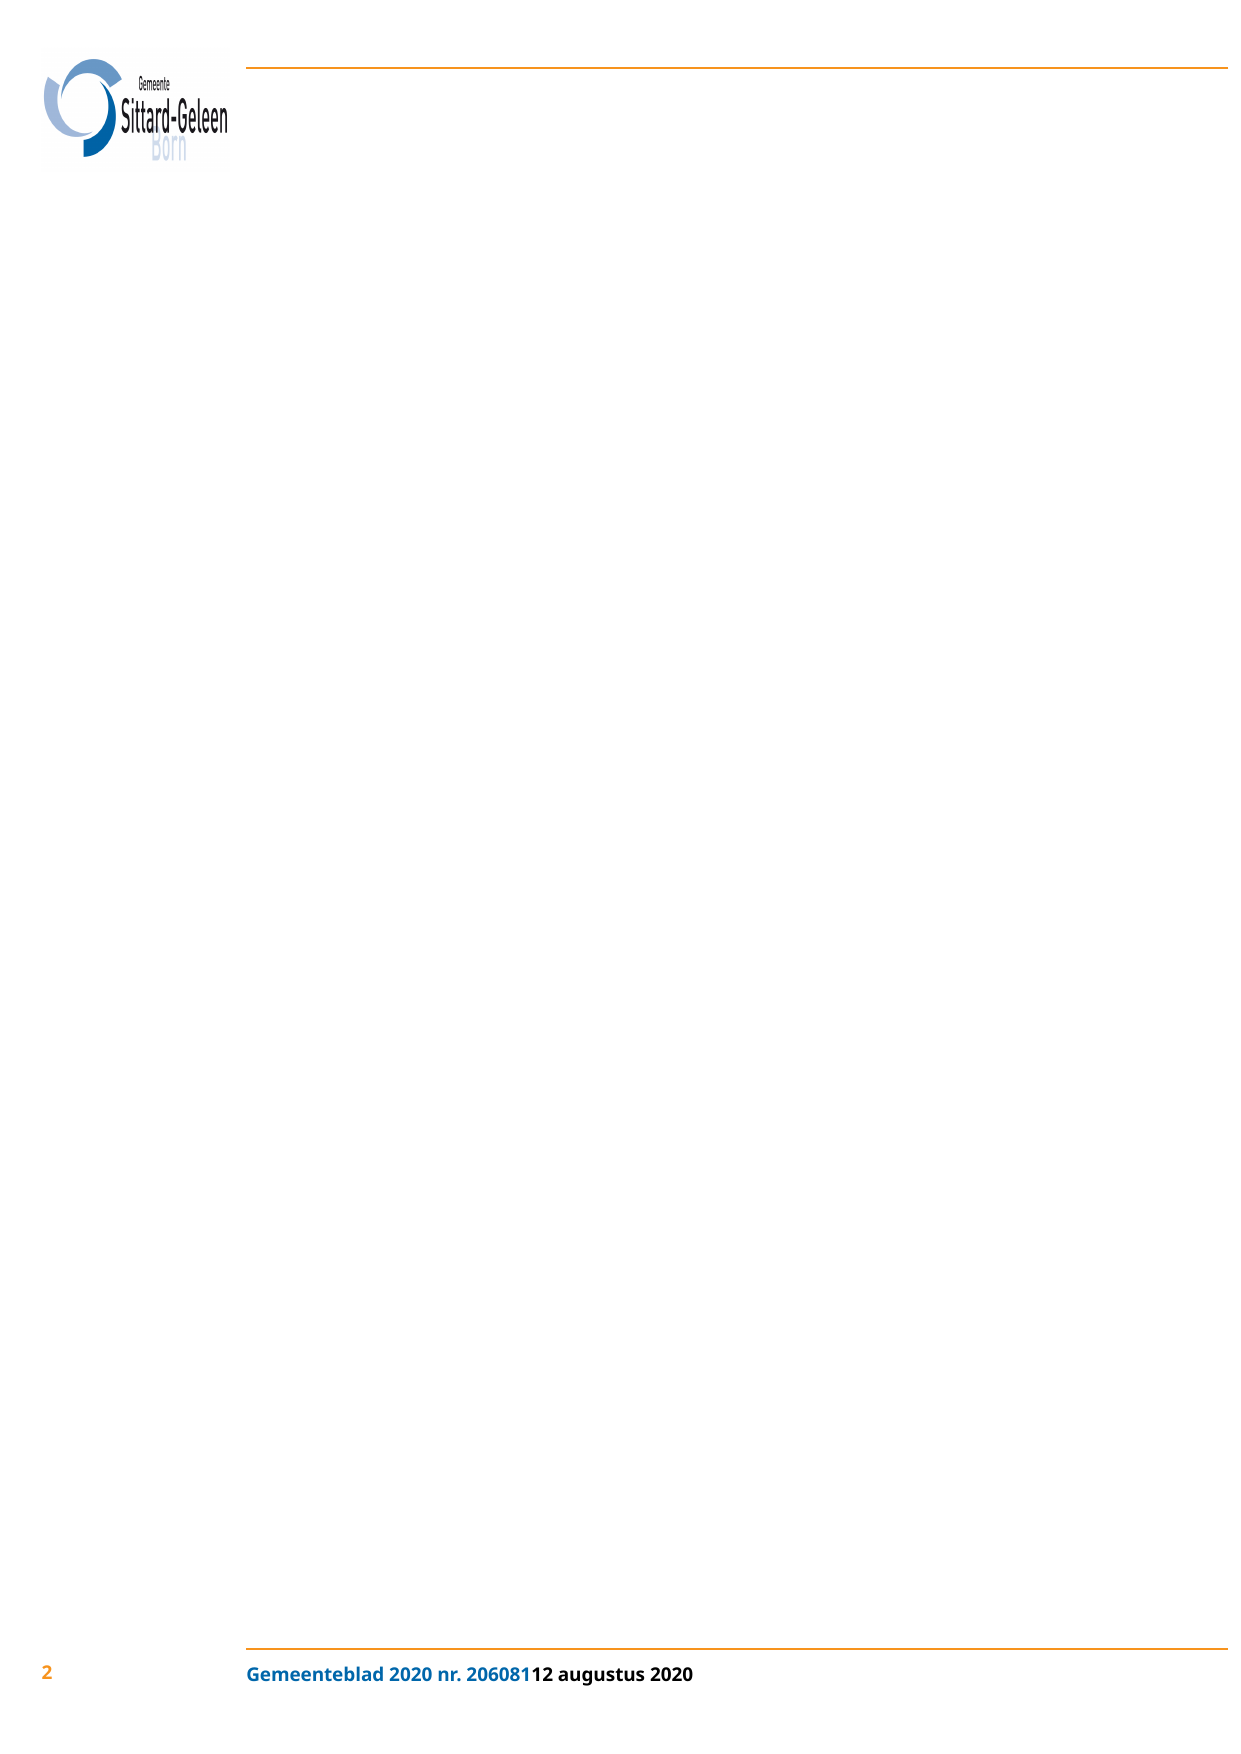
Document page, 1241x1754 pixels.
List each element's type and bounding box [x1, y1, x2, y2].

picture [41, 47, 231, 172]
